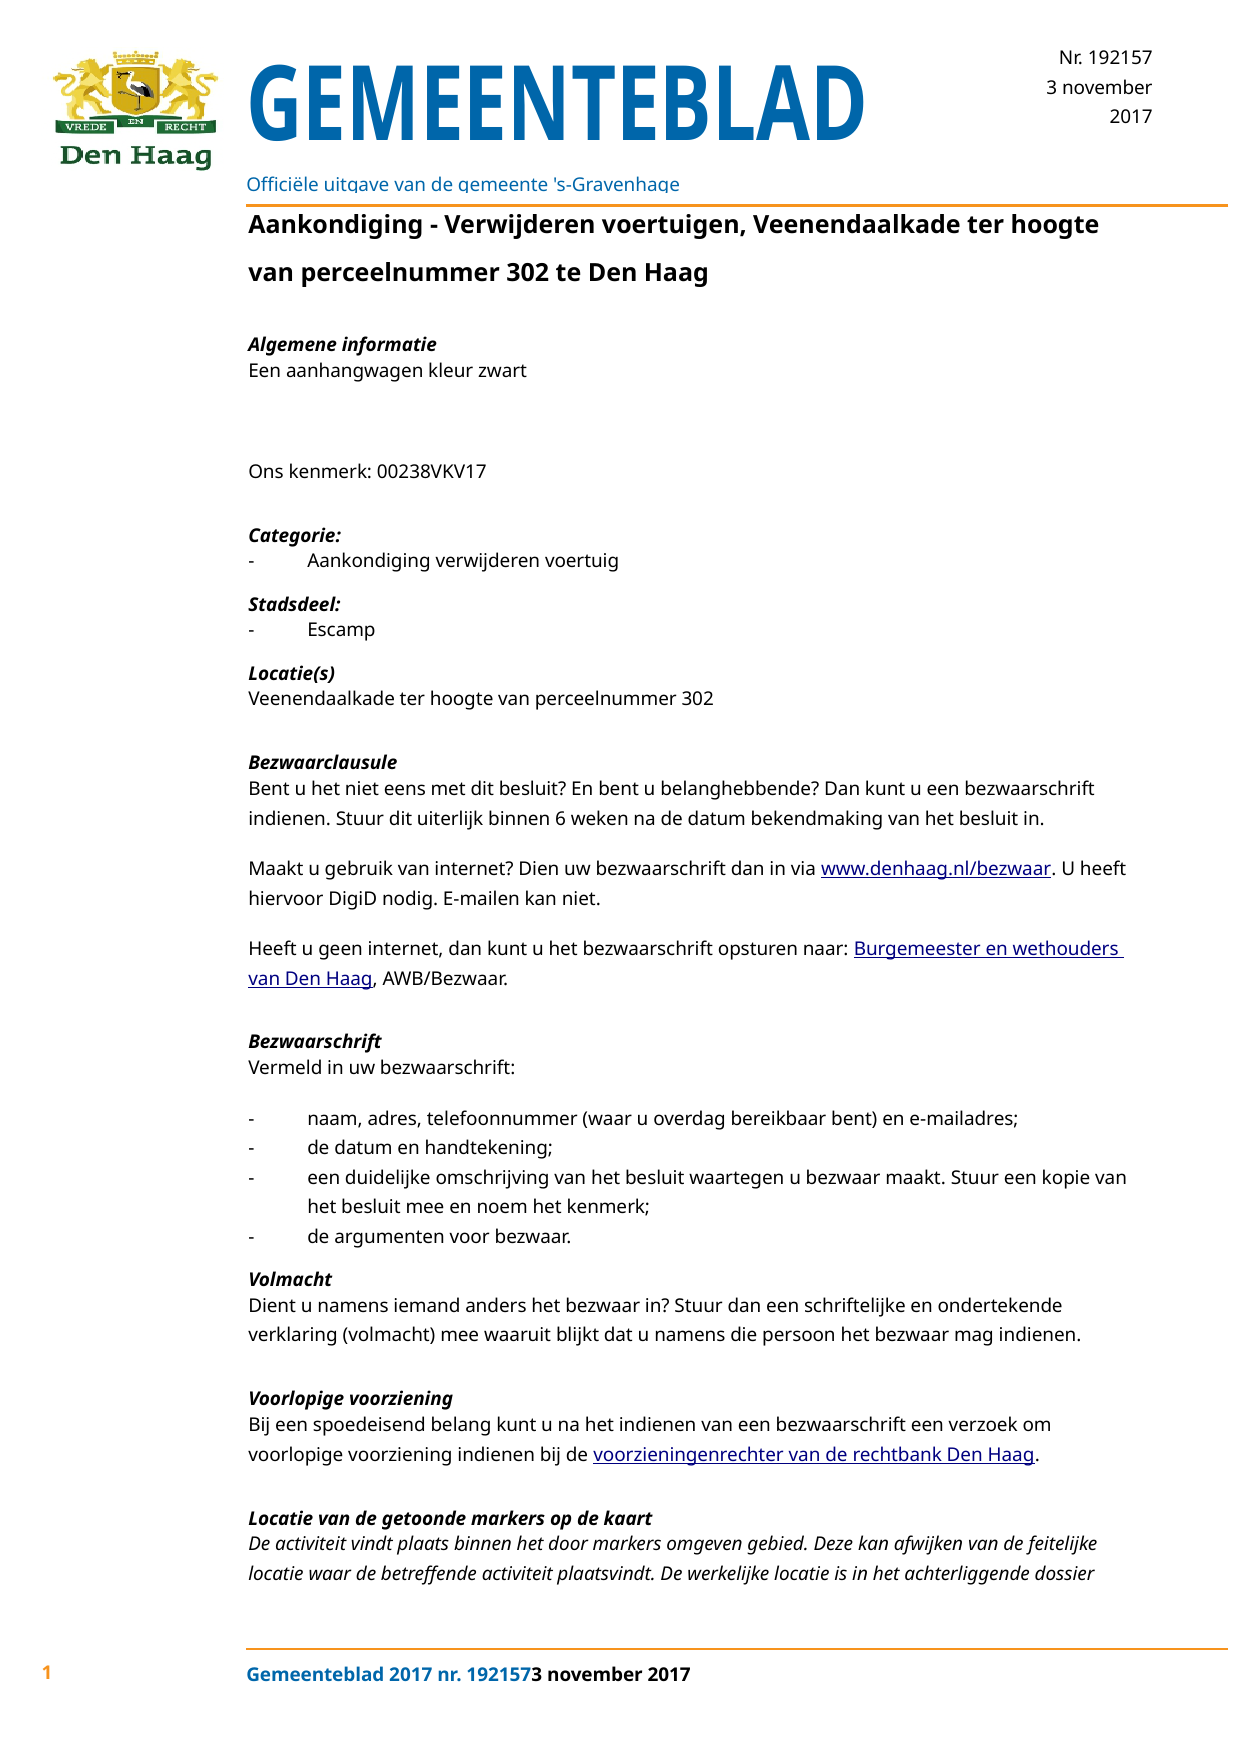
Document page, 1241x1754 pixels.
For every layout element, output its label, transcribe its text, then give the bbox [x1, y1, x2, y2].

text Bezwaarclausule [248, 749, 1152, 775]
text De activiteit vindt plaats binnen het door markers omgeven gebied. Deze kan afwijken van de feitelijke locatie waar de betreffende activiteit plaatsvindt. De werkelijke locatie is in het achterliggende dossier [248, 1531, 1152, 1586]
text Categorie: [248, 522, 1152, 548]
text Veenendaalkade ter hoogte van perceelnummer 302 [248, 685, 1152, 711]
list Aankondiging verwijderen voertuig [248, 548, 1152, 573]
list een duidelijke omschrijving van het besluit waartegen u bezwaar maakt. Stuur een kopie van het besluit mee en noem het kenmerk; [248, 1164, 1152, 1219]
text Vermeld in uw bezwaarschrift: [248, 1054, 1152, 1080]
text Een aanhangwagen kleur zwart [248, 357, 1152, 383]
text Locatie(s) [248, 660, 1152, 685]
text Maakt u gebruik van internet? Dien uw bezwaarschrift dan in via www.denhaag.nl/bezwaar. U heeft hiervoor DigiD nodig. E-mailen kan niet. [248, 855, 1152, 910]
text Bij een spoedeisend belang kunt u na het indienen van een bezwaarschrift een verzoek om voorlopige voorziening indienen bij de voorzieningenrechter van de rechtbank Den Haag. [248, 1411, 1152, 1467]
picture [41, 47, 231, 172]
text Bezwaarschrift [248, 1029, 1152, 1054]
text Stadsdeel: [248, 591, 1152, 617]
text Aankondiging - Verwijderen voertuigen, Veenendaalkade ter hoogte van perceelnummer 302 te Den Haag [248, 207, 1152, 288]
text Voorlopige voorziening [248, 1386, 1152, 1411]
text Bent u het niet eens met dit besluit? En bent u belanghebbende? Dan kunt u een bezwaarschrift indienen. Stuur dit uiterlijk binnen 6 weken na de datum bekendmaking van het besluit in. [248, 775, 1152, 830]
list Escamp [248, 617, 1152, 642]
list naam, adres, telefoonnummer (waar u overdag bereikbaar bent) en e-mailadres; [248, 1105, 1152, 1131]
list de datum en handtekening; [248, 1134, 1152, 1160]
text Locatie van de getoonde markers op de kaart [248, 1505, 1152, 1531]
text Ons kenmerk: 00238VKV17 [248, 458, 1152, 484]
text Algemene informatie [248, 331, 1152, 357]
text Heeft u geen internet, dan kunt u het bezwaarschrift opsturen naar: Burgemeester en wethouders van Den Haag, AWB/Bezwaar. [248, 935, 1152, 990]
list de argumenten voor bezwaar. [248, 1223, 1152, 1249]
text Dient u namens iemand anders het bezwaar in? Stuur dan een schriftelijke en ondertekende verklaring (volmacht) mee waaruit blijkt dat u namens die persoon het bezwaar mag indienen. [248, 1292, 1152, 1347]
text Volmacht [248, 1266, 1152, 1292]
